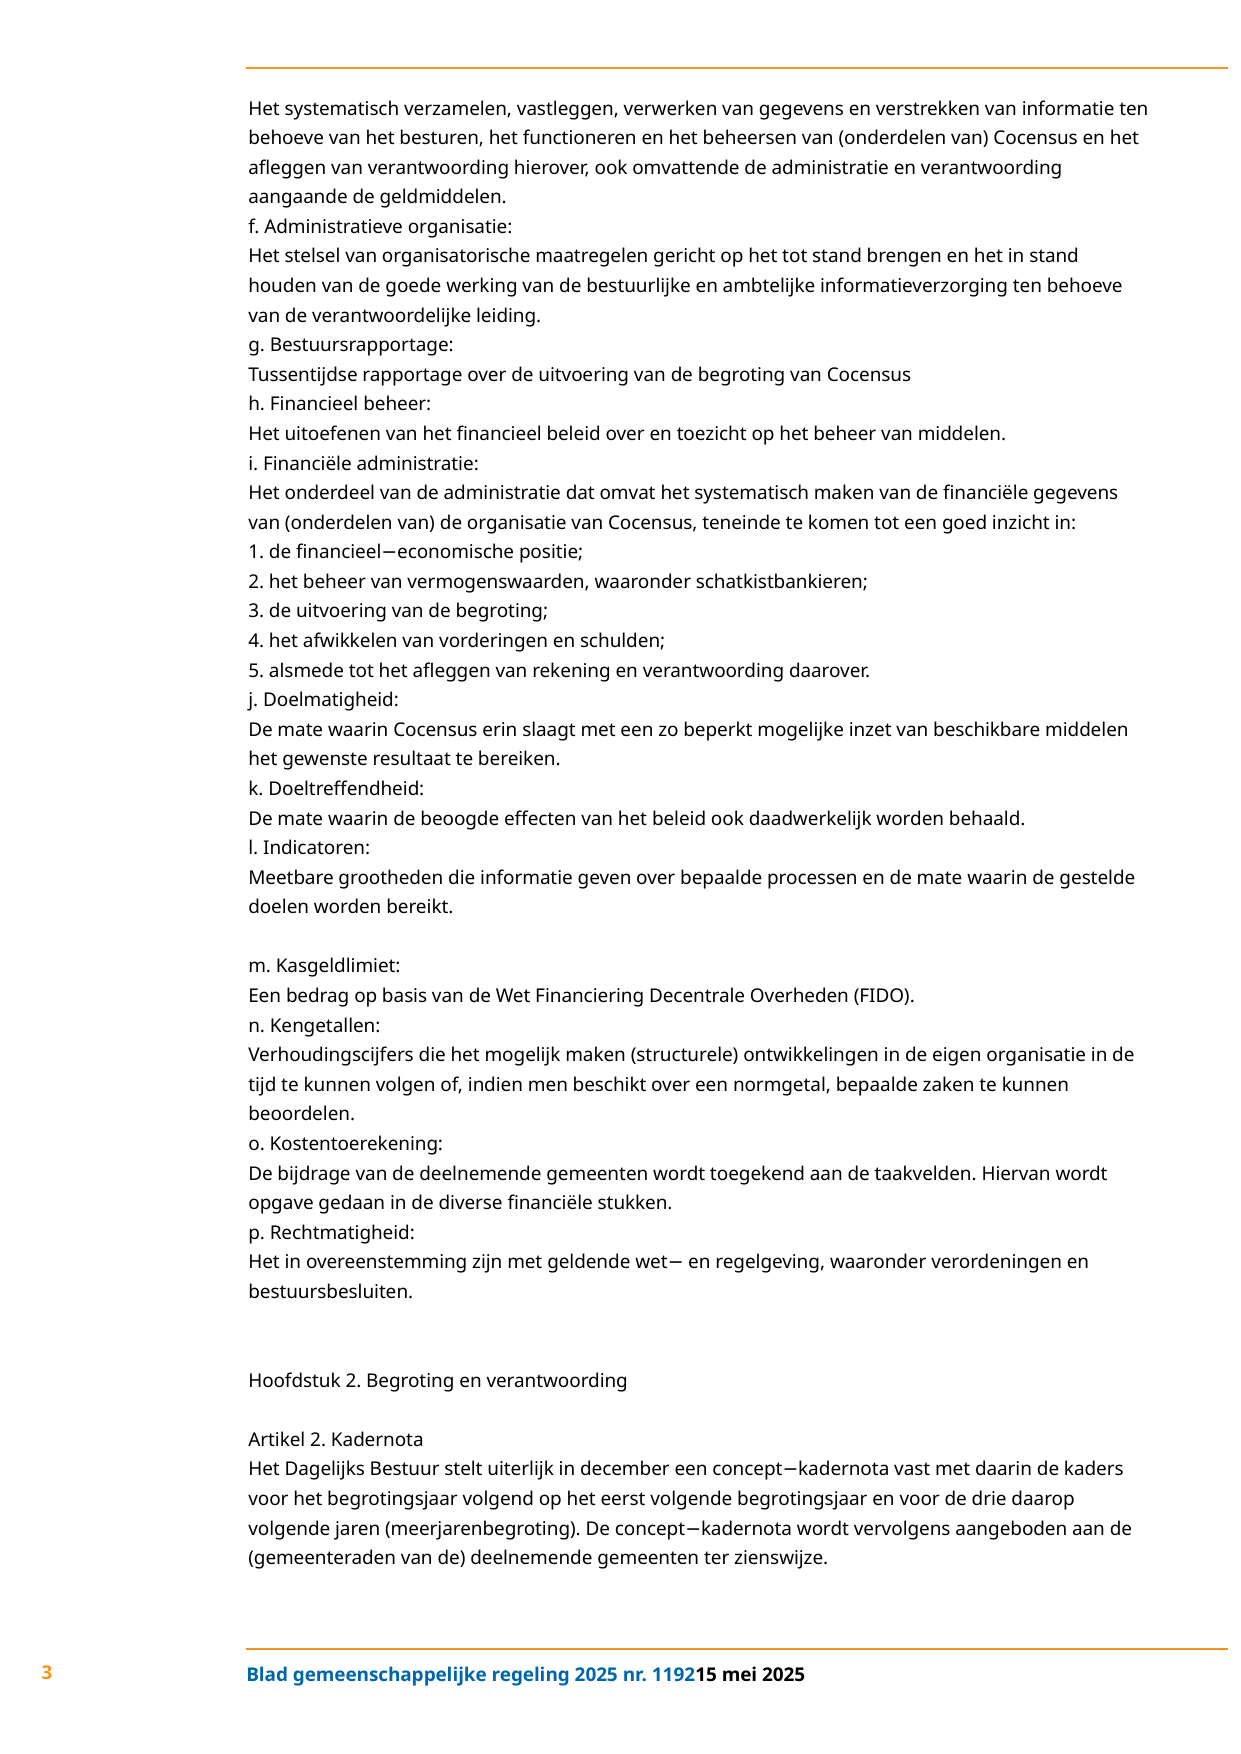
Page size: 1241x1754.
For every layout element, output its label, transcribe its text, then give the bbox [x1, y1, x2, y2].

text Het uitoefenen van het financieel beleid over en toezicht op het beheer van middelen. [248, 420, 1152, 446]
text Hoofdstuk 2. Begroting en verantwoording [248, 1367, 1152, 1393]
text De mate waarin de beoogde effecten van het beleid ook daadwerkelijk worden behaald. [248, 805, 1152, 831]
text g. Bestuursrapportage: [248, 331, 1152, 357]
text Het in overeenstemming zijn met geldende wet− en regelgeving, waaronder verordeningen en bestuursbesluiten. [248, 1248, 1152, 1304]
text l. Indicatoren: [248, 834, 1152, 860]
text n. Kengetallen: [248, 1012, 1152, 1038]
text Artikel 2. Kadernota [248, 1426, 1152, 1452]
text j. Doelmatigheid: [248, 686, 1152, 712]
text Tussentijdse rapportage over de uitvoering van de begroting van Cocensus [248, 361, 1152, 387]
text Verhoudingscijfers die het mogelijk maken (structurele) ontwikkelingen in de eigen organisatie in de tijd te kunnen volgen of, indien men beschikt over een normgetal, bepaalde zaken te kunnen beoordelen. [248, 1041, 1152, 1126]
text Een bedrag op basis van de Wet Financiering Decentrale Overheden (FIDO). [248, 982, 1152, 1008]
text h. Financieel beheer: [248, 391, 1152, 416]
picture [41, 47, 231, 172]
text 2. het beheer van vermogenswaarden, waaronder schatkistbankieren; [248, 568, 1152, 594]
text m. Kasgeldlimiet: [248, 953, 1152, 978]
text Het onderdeel van de administratie dat omvat het systematisch maken van de financiële gegevens van (onderdelen van) de organisatie van Cocensus, teneinde te komen tot een goed inzicht in: [248, 479, 1152, 535]
text Het Dagelijks Bestuur stelt uiterlijk in december een concept−kadernota vast met daarin de kaders voor het begrotingsjaar volgend op het eerst volgende begrotingsjaar en voor de drie daarop volgende jaren (meerjarenbegroting). De concept−kadernota wordt vervolgens aangeboden aan de (gemeenteraden van de) deelnemende gemeenten ter zienswijze. [248, 1456, 1152, 1570]
text p. Rechtmatigheid: [248, 1219, 1152, 1245]
text i. Financiële administratie: [248, 450, 1152, 476]
text De bijdrage van de deelnemende gemeenten wordt toegekend aan de taakvelden. Hiervan wordt opgave gedaan in de diverse financiële stukken. [248, 1160, 1152, 1215]
text Meetbare grootheden die informatie geven over bepaalde processen en de mate waarin de gestelde doelen worden bereikt. [248, 864, 1152, 919]
text Het systematisch verzamelen, vastleggen, verwerken van gegevens en verstrekken van informatie ten behoeve van het besturen, het functioneren en het beheersen van (onderdelen van) Cocensus en het afleggen van verantwoording hierover, ook omvattende de administratie en verantwoording aangaande de geldmiddelen. [248, 95, 1152, 209]
text k. Doeltreffendheid: [248, 775, 1152, 801]
text Het stelsel van organisatorische maatregelen gericht op het tot stand brengen en het in stand houden van de goede werking van de bestuurlijke en ambtelijke informatieverzorging ten behoeve van de verantwoordelijke leiding. [248, 243, 1152, 328]
text 3. de uitvoering van de begroting; [248, 598, 1152, 623]
text o. Kostentoerekening: [248, 1130, 1152, 1156]
text De mate waarin Cocensus erin slaagt met een zo beperkt mogelijke inzet van beschikbare middelen het gewenste resultaat te bereiken. [248, 716, 1152, 771]
text 1. de financieel−economische positie; [248, 538, 1152, 564]
text 4. het afwikkelen van vorderingen en schulden; [248, 627, 1152, 653]
text f. Administratieve organisatie: [248, 213, 1152, 239]
text 5. alsmede tot het afleggen van rekening en verantwoording daarover. [248, 657, 1152, 683]
